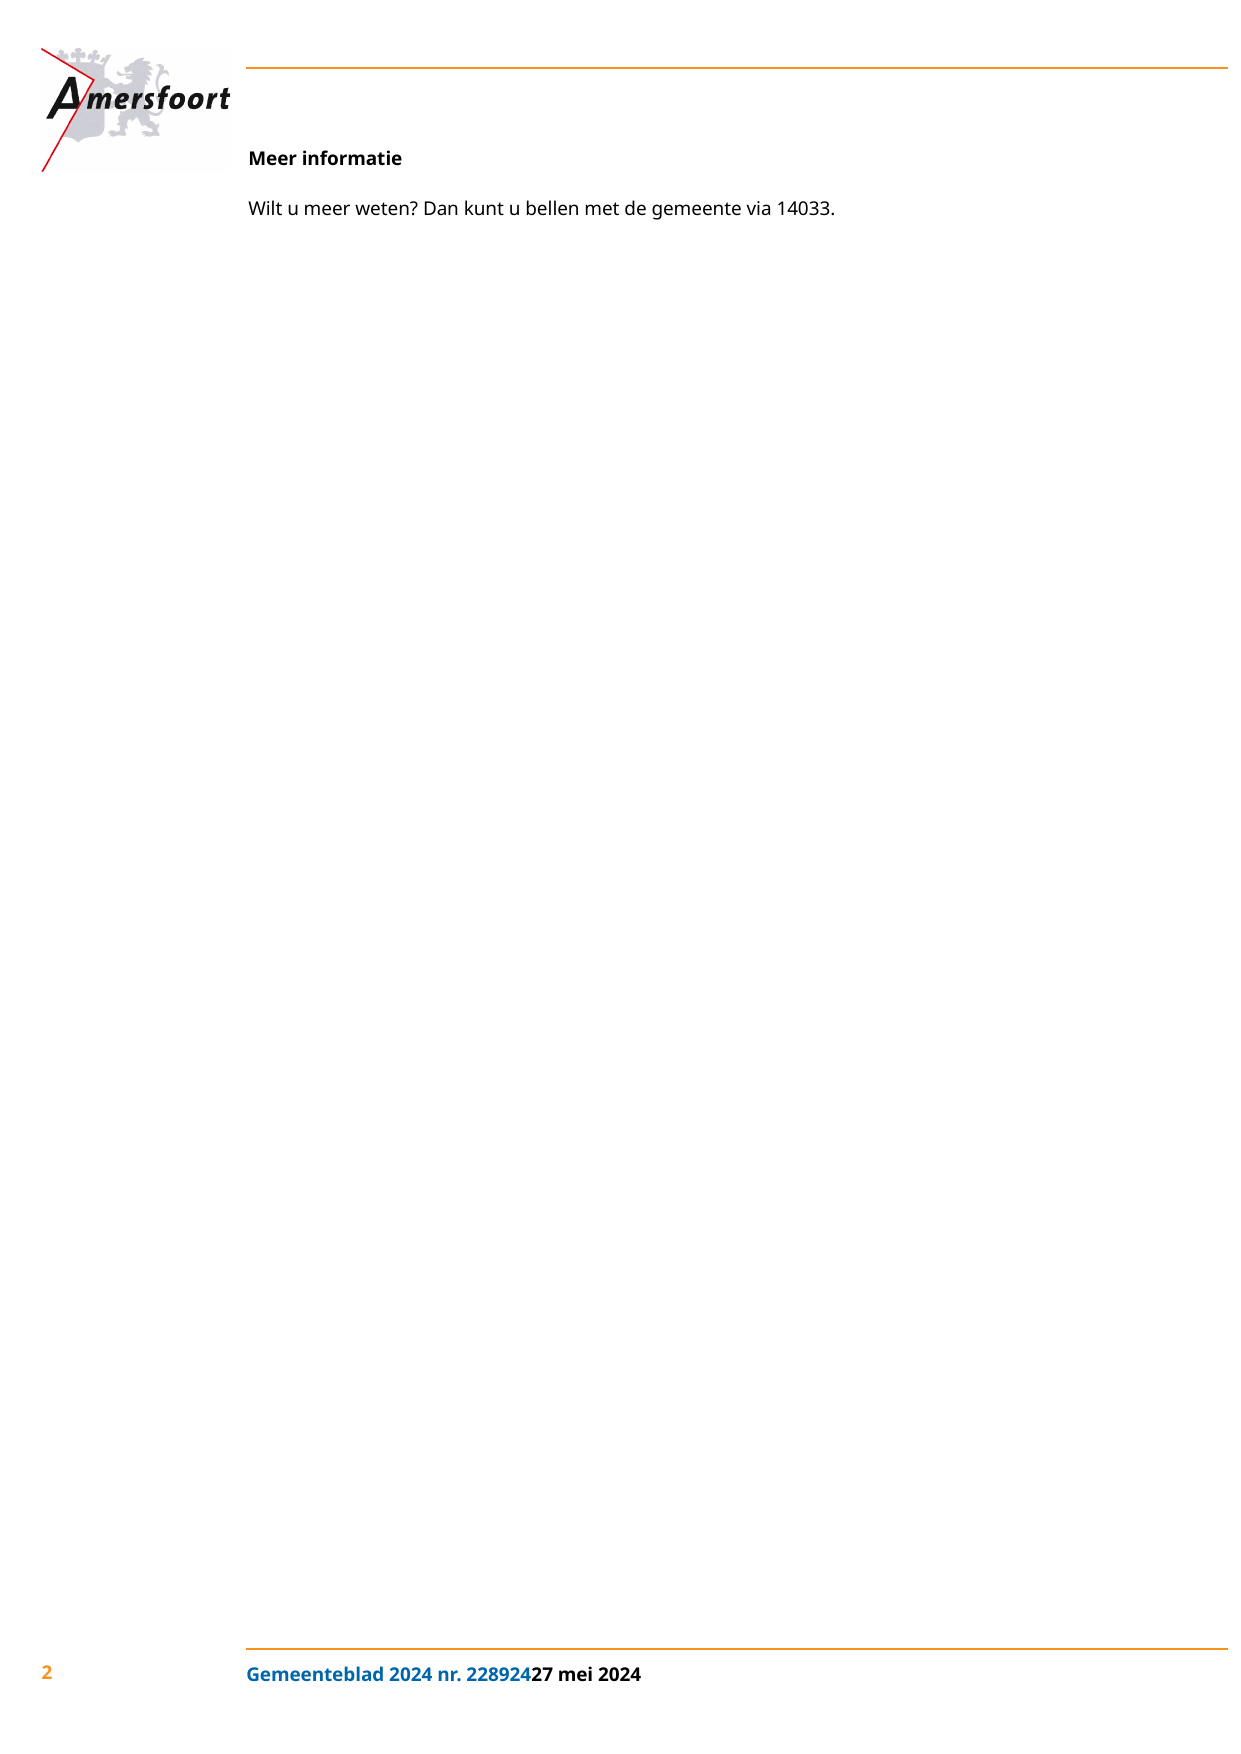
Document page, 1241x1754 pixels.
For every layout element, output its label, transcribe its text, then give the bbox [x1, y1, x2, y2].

text Wilt u meer weten? Dan kunt u bellen met de gemeente via 14033. [248, 196, 1152, 221]
picture [41, 47, 231, 172]
text Meer informatie [248, 145, 1152, 171]
